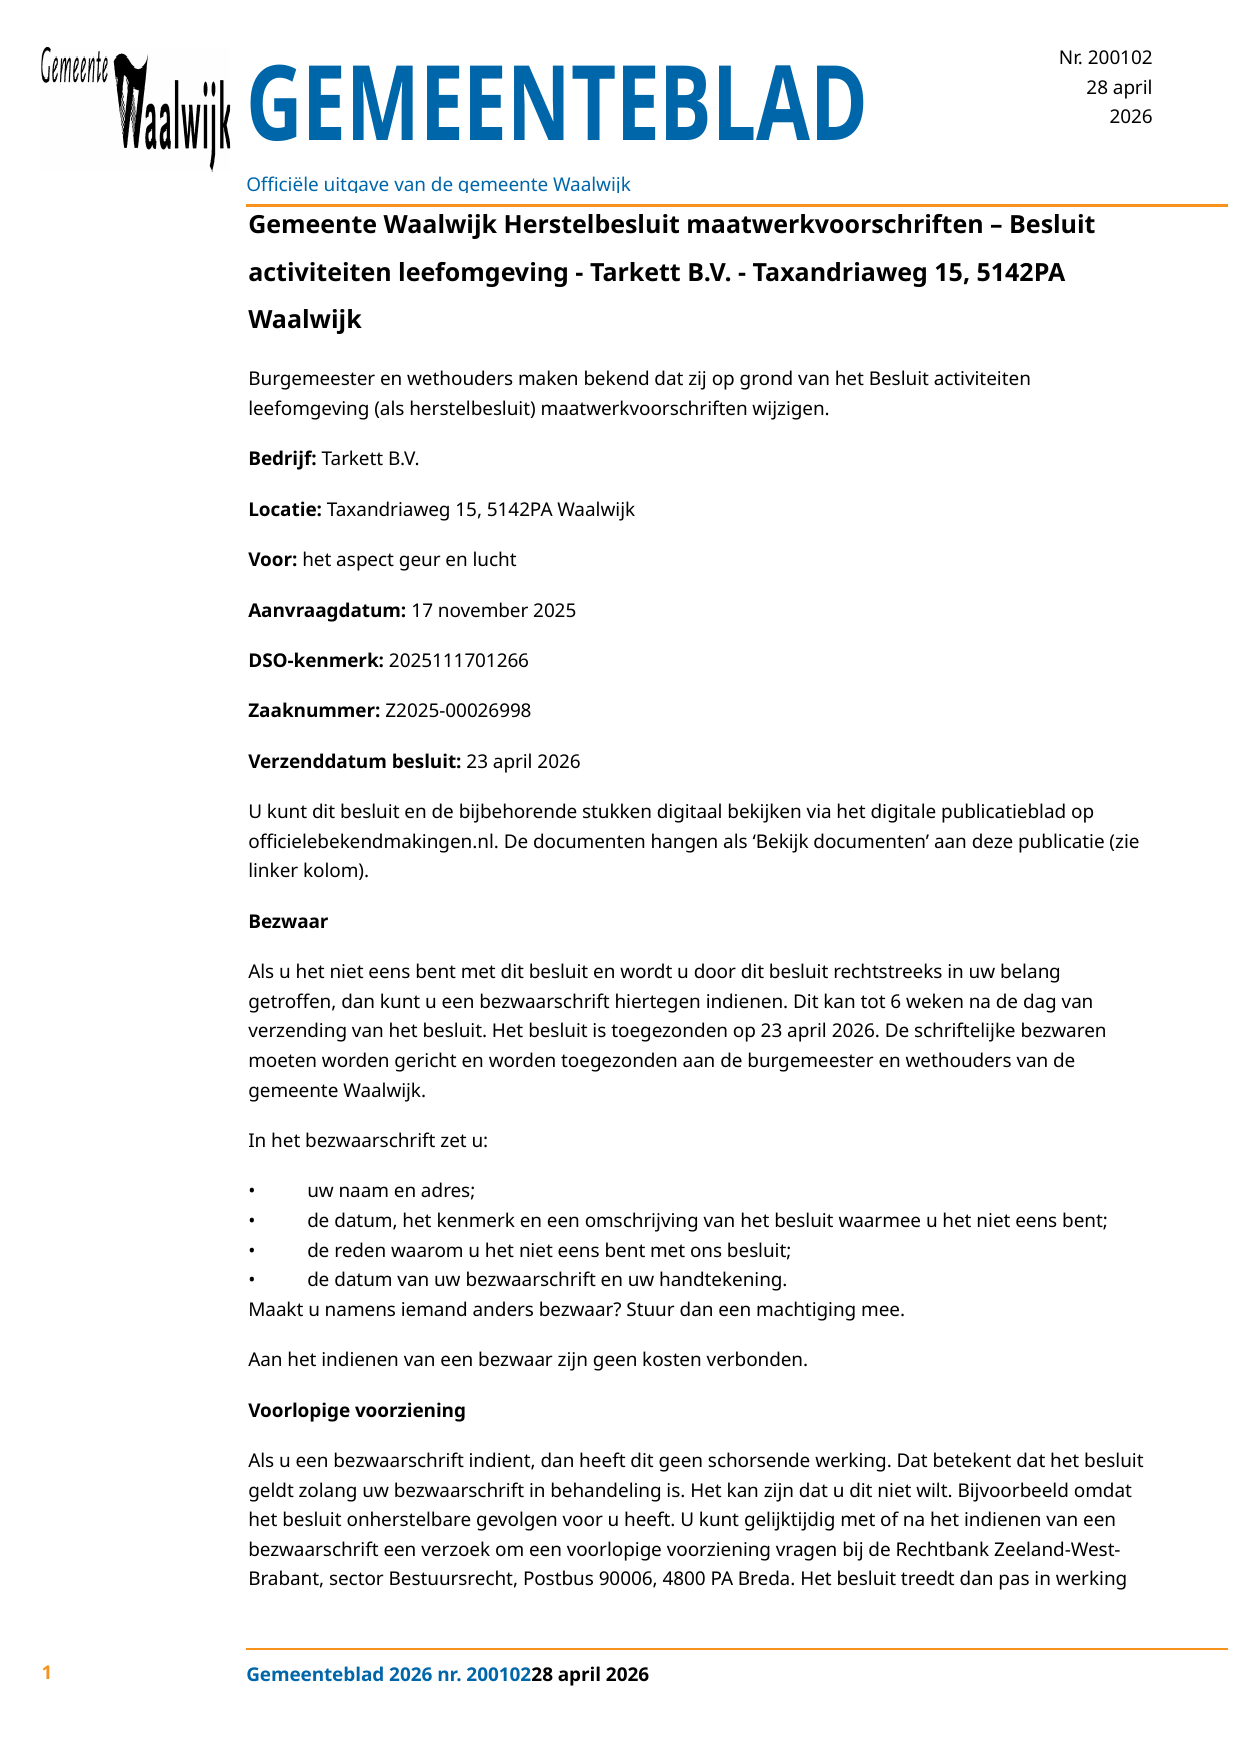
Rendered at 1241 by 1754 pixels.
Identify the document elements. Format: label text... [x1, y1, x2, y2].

text Als u een bezwaarschrift indient, dan heeft dit geen schorsende werking. Dat betekent dat het besluit geldt zolang uw bezwaarschrift in behandeling is. Het kan zijn dat u dit niet wilt. Bijvoorbeeld omdat het besluit onherstelbare gevolgen voor u heeft. U kunt gelijktijdig met of na het indienen van een bezwaarschrift een verzoek om een voorlopige voorziening vragen bij de Rechtbank Zeeland-West-Brabant, sector Bestuursrecht, Postbus 90006, 4800 PA Breda. Het besluit treedt dan pas in werking [248, 1447, 1152, 1591]
picture [41, 47, 231, 172]
text Als u het niet eens bent met dit besluit en wordt u door dit besluit rechtstreeks in uw belang getroffen, dan kunt u een bezwaarschrift hiertegen indienen. Dit kan tot 6 weken na de dag van verzending van het besluit. Het besluit is toegezonden op 23 april 2026. De schriftelijke bezwaren moeten worden gericht en worden toegezonden aan de burgemeester en wethouders van de gemeente Waalwijk. [248, 958, 1152, 1102]
text Gemeente Waalwijk Herstelbesluit maatwerkvoorschriften – Besluit activiteiten leefomgeving - Tarkett B.V. - Taxandriaweg 15, 5142PA Waalwijk [248, 207, 1152, 336]
text Aanvraagdatum: 17 november 2025 [248, 597, 1152, 622]
list uw naam en adres; [248, 1178, 1152, 1203]
text Maakt u namens iemand anders bezwaar? Stuur dan een machtiging mee. [248, 1296, 1152, 1322]
list de datum, het kenmerk en een omschrijving van het besluit waarmee u het niet eens bent; [248, 1207, 1152, 1233]
text Bezwaar [248, 908, 1152, 934]
text Voor: het aspect geur en lucht [248, 546, 1152, 572]
list de reden waarom u het niet eens bent met ons besluit; [248, 1237, 1152, 1262]
text Locatie: Taxandriaweg 15, 5142PA Waalwijk [248, 496, 1152, 522]
text Bedrijf: Tarkett B.V. [248, 446, 1152, 471]
text Verzenddatum besluit: 23 april 2026 [248, 748, 1152, 774]
text DSO-kenmerk: 2025111701266 [248, 647, 1152, 673]
text Burgemeester en wethouders maken bekend dat zij op grond van het Besluit activiteiten leefomgeving (als herstelbesluit) maatwerkvoorschriften wijzigen. [248, 366, 1152, 421]
text U kunt dit besluit en de bijbehorende stukken digitaal bekijken via het digitale publicatieblad op officielebekendmakingen.nl. De documenten hangen als ‘Bekijk documenten’ aan deze publicatie (zie linker kolom). [248, 798, 1152, 883]
text In het bezwaarschrift zet u: [248, 1127, 1152, 1153]
text Voorlopige voorziening [248, 1397, 1152, 1422]
text Aan het indienen van een bezwaar zijn geen kosten verbonden. [248, 1346, 1152, 1372]
text Zaaknummer: Z2025-00026998 [248, 698, 1152, 723]
list de datum van uw bezwaarschrift en uw handtekening. [248, 1266, 1152, 1292]
